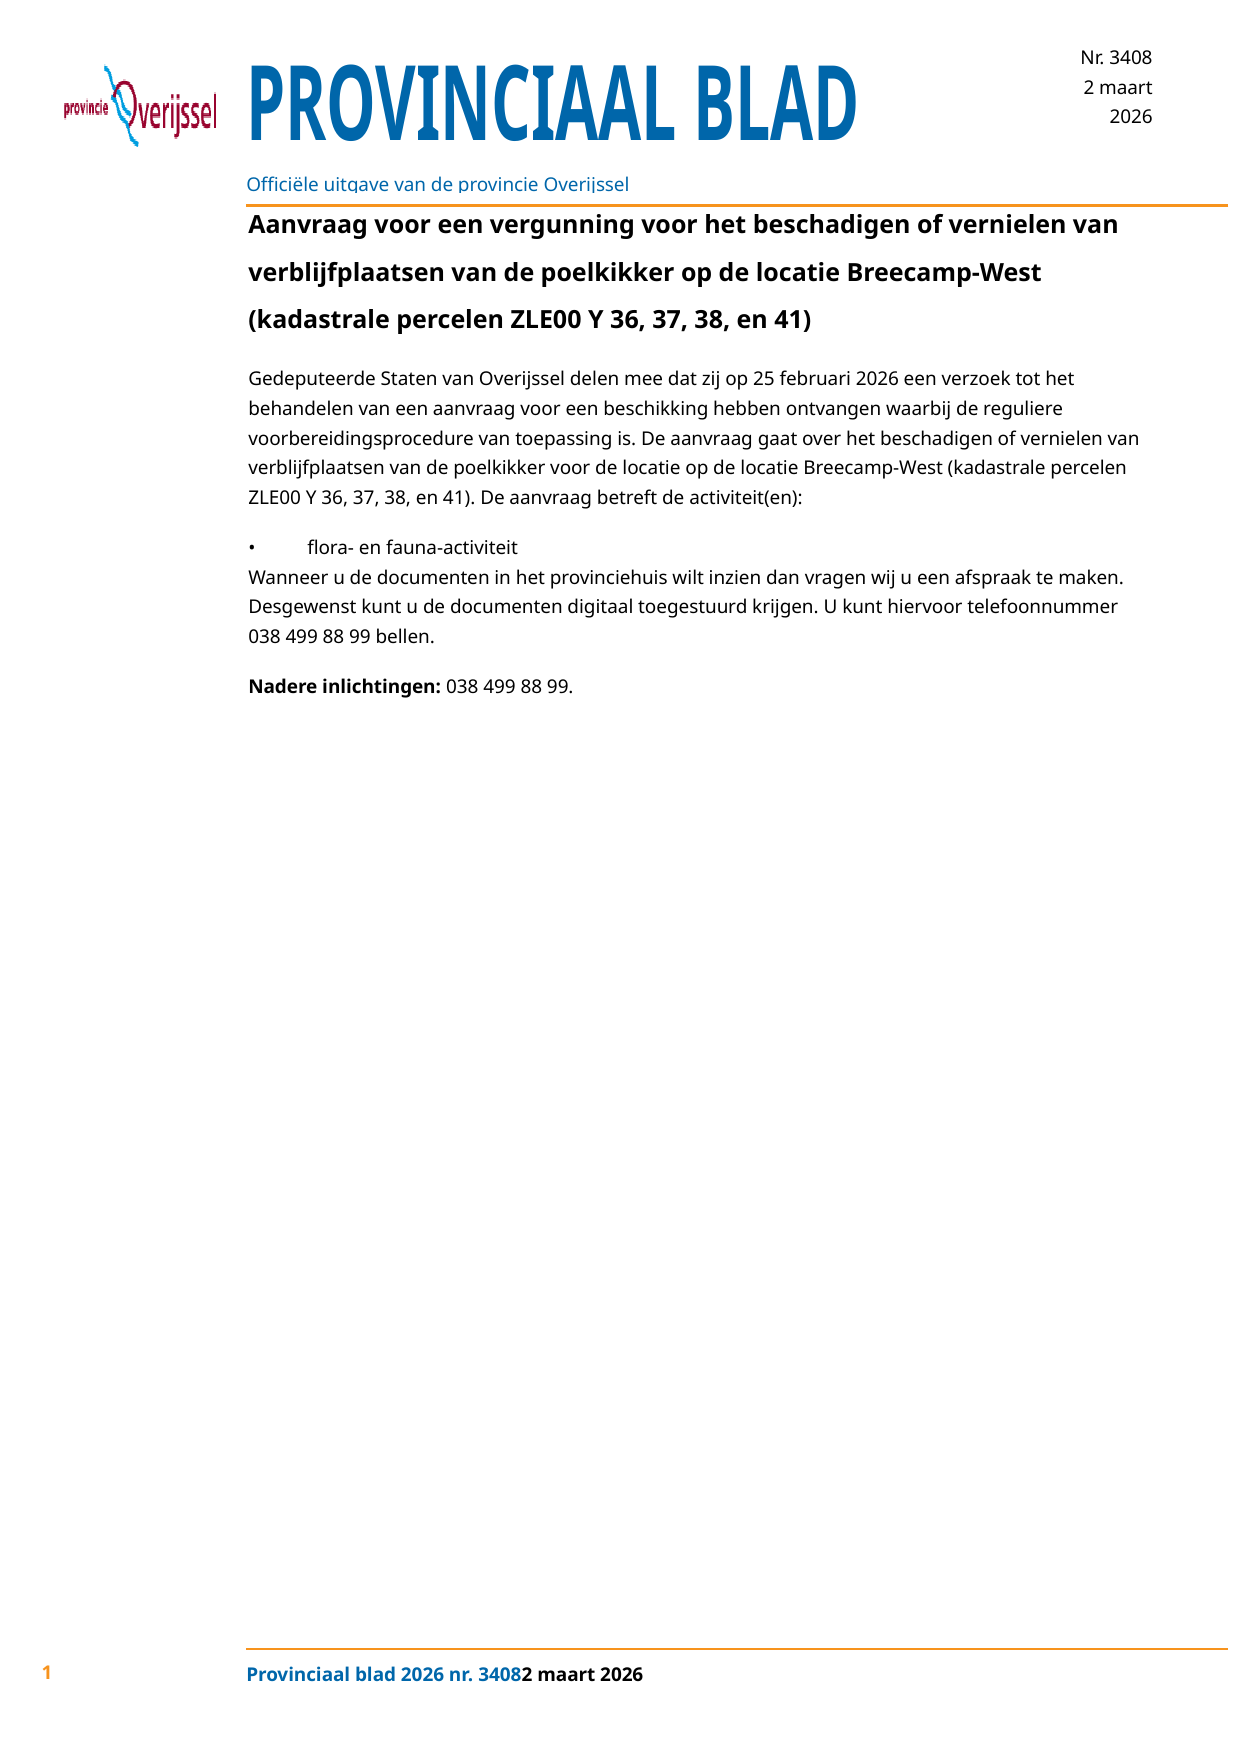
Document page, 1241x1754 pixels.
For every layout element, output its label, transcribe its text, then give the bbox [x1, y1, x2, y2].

text Nadere inlichtingen: 038 499 88 99. [248, 673, 1152, 699]
text Wanneer u de documenten in het provinciehuis wilt inzien dan vragen wij u een afspraak te maken. Desgewenst kunt u de documenten digitaal toegestuurd krijgen. U kunt hiervoor telefoonnummer 038 499 88 99 bellen. [248, 564, 1152, 649]
list flora- en fauna-activiteit [248, 534, 1152, 560]
picture [41, 47, 231, 172]
text Gedeputeerde Staten van Overijssel delen mee dat zij op 25 februari 2026 een verzoek tot het behandelen van een aanvraag voor een beschikking hebben ontvangen waarbij de reguliere voorbereidingsprocedure van toepassing is. De aanvraag gaat over het beschadigen of vernielen van verblijfplaatsen van de poelkikker voor de locatie op de locatie Breecamp-West (kadastrale percelen ZLE00 Y 36, 37, 38, en 41). De aanvraag betreft de activiteit(en): [248, 366, 1152, 509]
text Aanvraag voor een vergunning voor het beschadigen of vernielen van verblijfplaatsen van de poelkikker op de locatie Breecamp-West (kadastrale percelen ZLE00 Y 36, 37, 38, en 41) [248, 207, 1152, 336]
